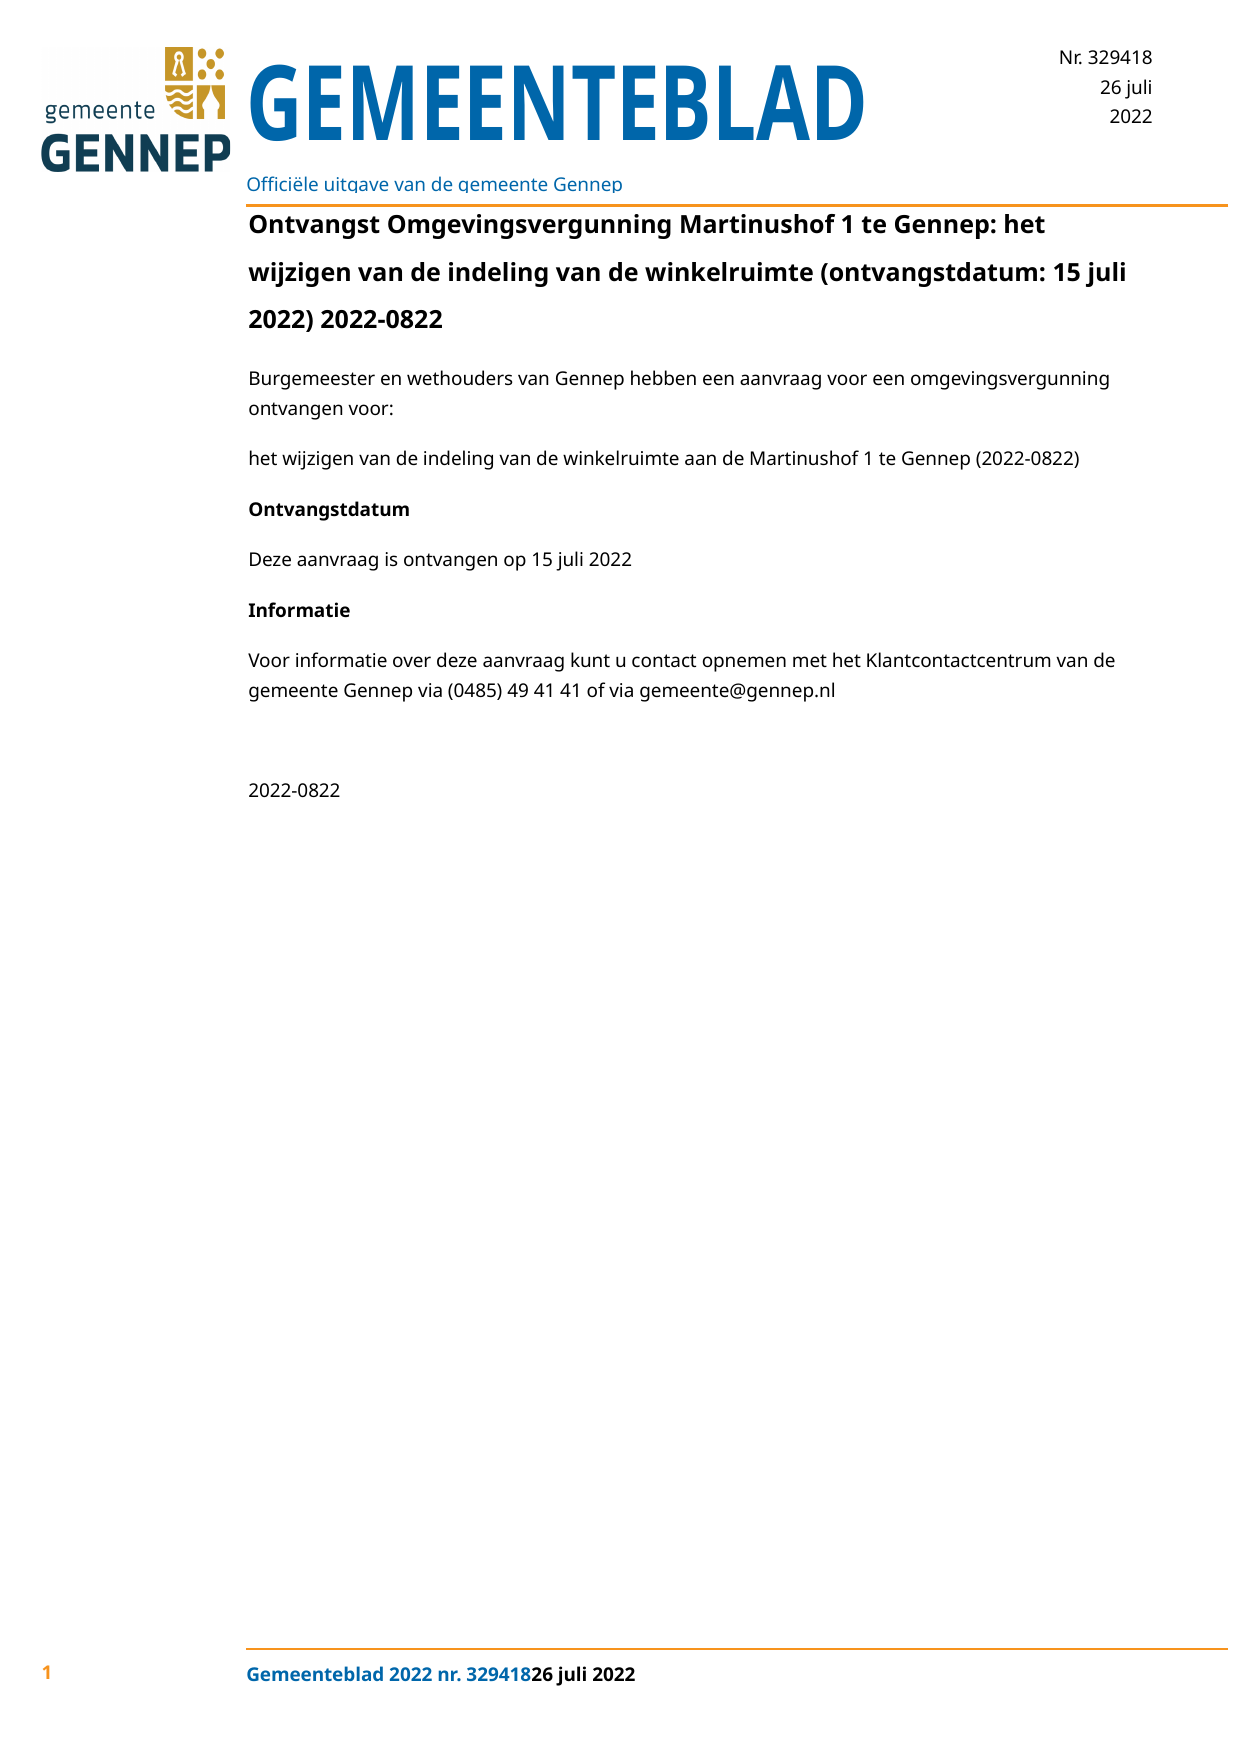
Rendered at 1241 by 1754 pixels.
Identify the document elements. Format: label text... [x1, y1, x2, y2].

picture [41, 47, 231, 172]
text Burgemeester en wethouders van Gennep hebben een aanvraag voor een omgevingsvergunning ontvangen voor: [248, 366, 1152, 421]
text het wijzigen van de indeling van de winkelruimte aan de Martinushof 1 te Gennep (2022-0822) [248, 446, 1152, 471]
text Ontvangst Omgevingsvergunning Martinushof 1 te Gennep: het wijzigen van de indeling van de winkelruimte (ontvangstdatum: 15 juli 2022) 2022-0822 [248, 207, 1152, 336]
text Ontvangstdatum [248, 496, 1152, 522]
text 2022-0822 [248, 778, 1152, 803]
text Voor informatie over deze aanvraag kunt u contact opnemen met het Klantcontactcentrum van de gemeente Gennep via (0485) 49 41 41 of via gemeente@gennep.nl [248, 647, 1152, 702]
text Deze aanvraag is ontvangen op 15 juli 2022 [248, 546, 1152, 572]
text Informatie [248, 597, 1152, 622]
